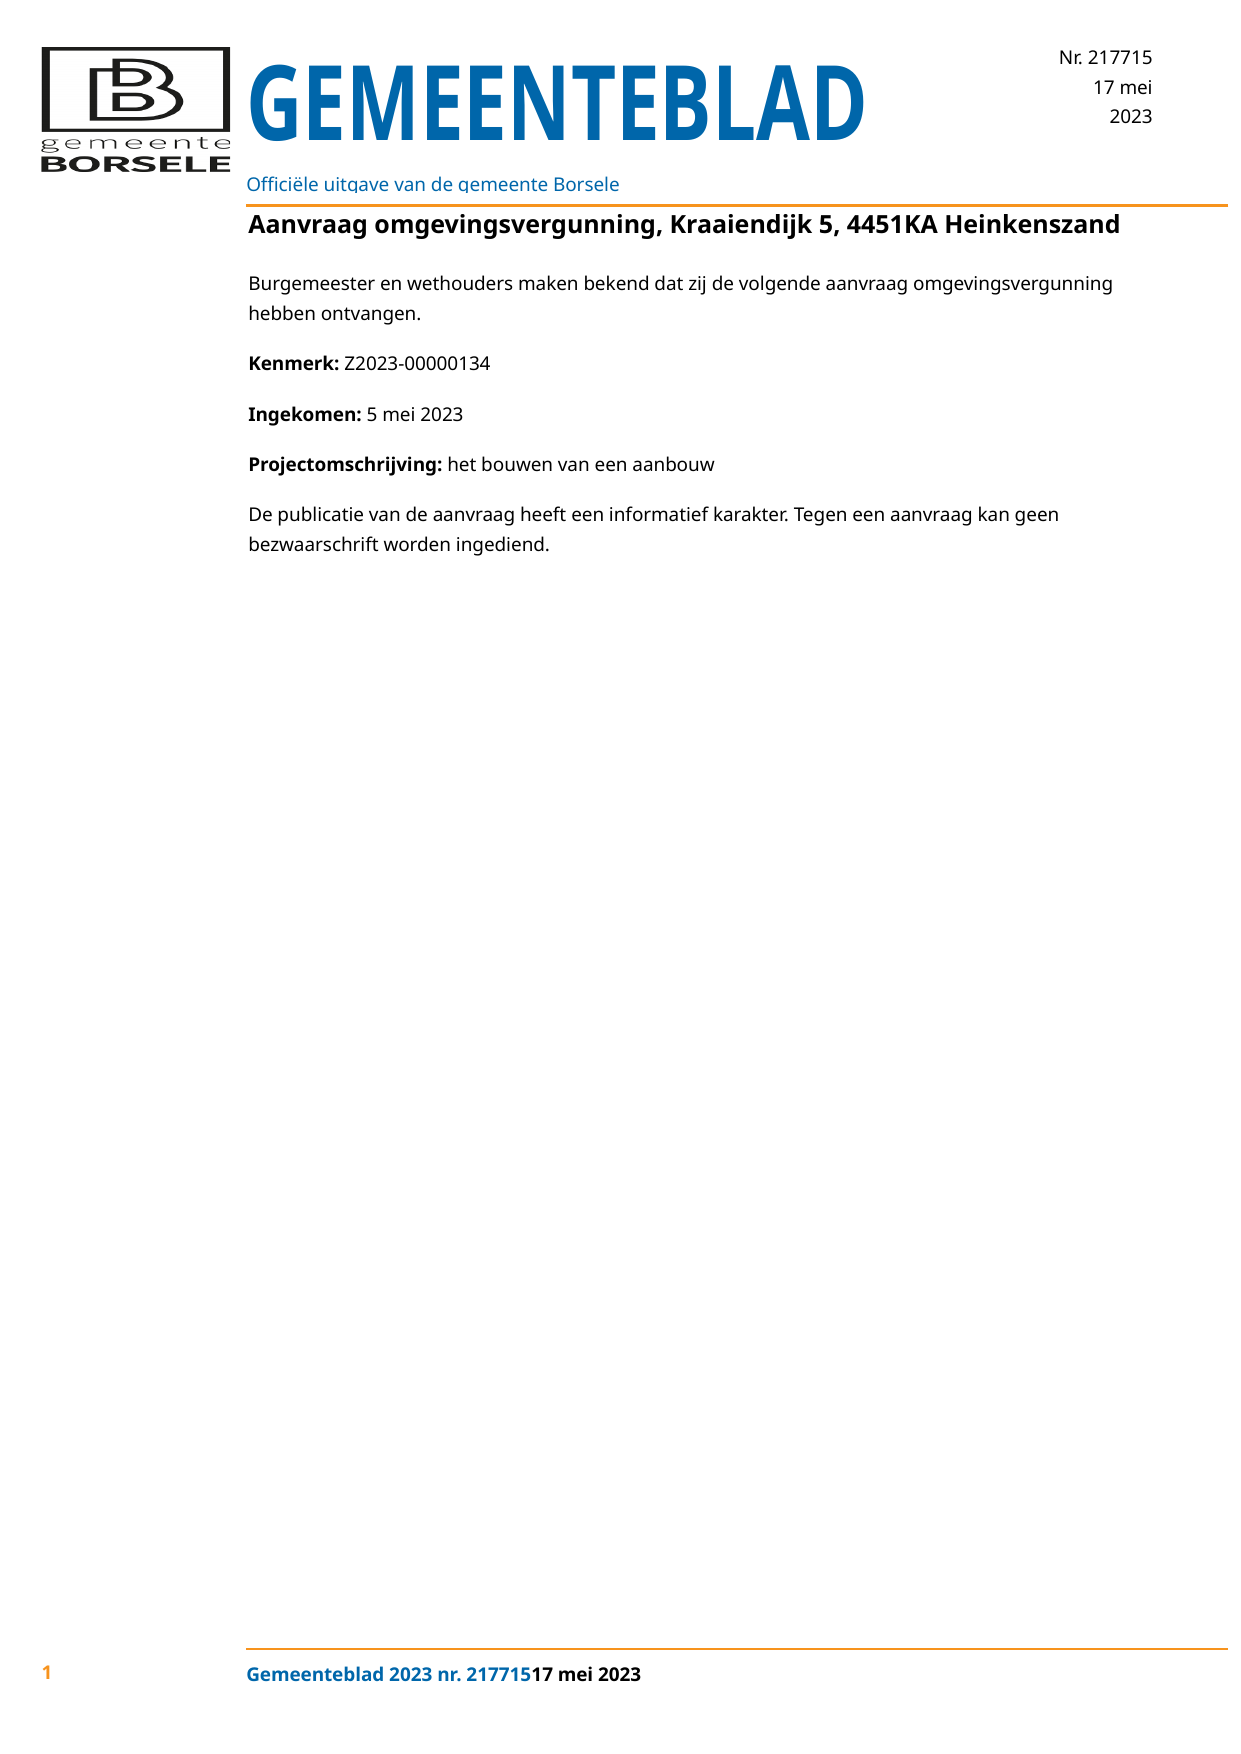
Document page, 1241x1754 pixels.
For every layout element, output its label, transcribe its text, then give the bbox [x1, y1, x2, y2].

text Aanvraag omgevingsvergunning, Kraaiendijk 5, 4451KA Heinkenszand [248, 207, 1152, 241]
text Projectomschrijving: het bouwen van een aanbouw [248, 451, 1152, 477]
picture [41, 47, 231, 172]
text De publicatie van de aanvraag heeft een informatief karakter. Tegen een aanvraag kan geen bezwaarschrift worden ingediend. [248, 502, 1152, 557]
text Ingekomen: 5 mei 2023 [248, 401, 1152, 426]
text Kenmerk: Z2023-00000134 [248, 350, 1152, 376]
text Burgemeester en wethouders maken bekend dat zij de volgende aanvraag omgevingsvergunning hebben ontvangen. [248, 270, 1152, 326]
